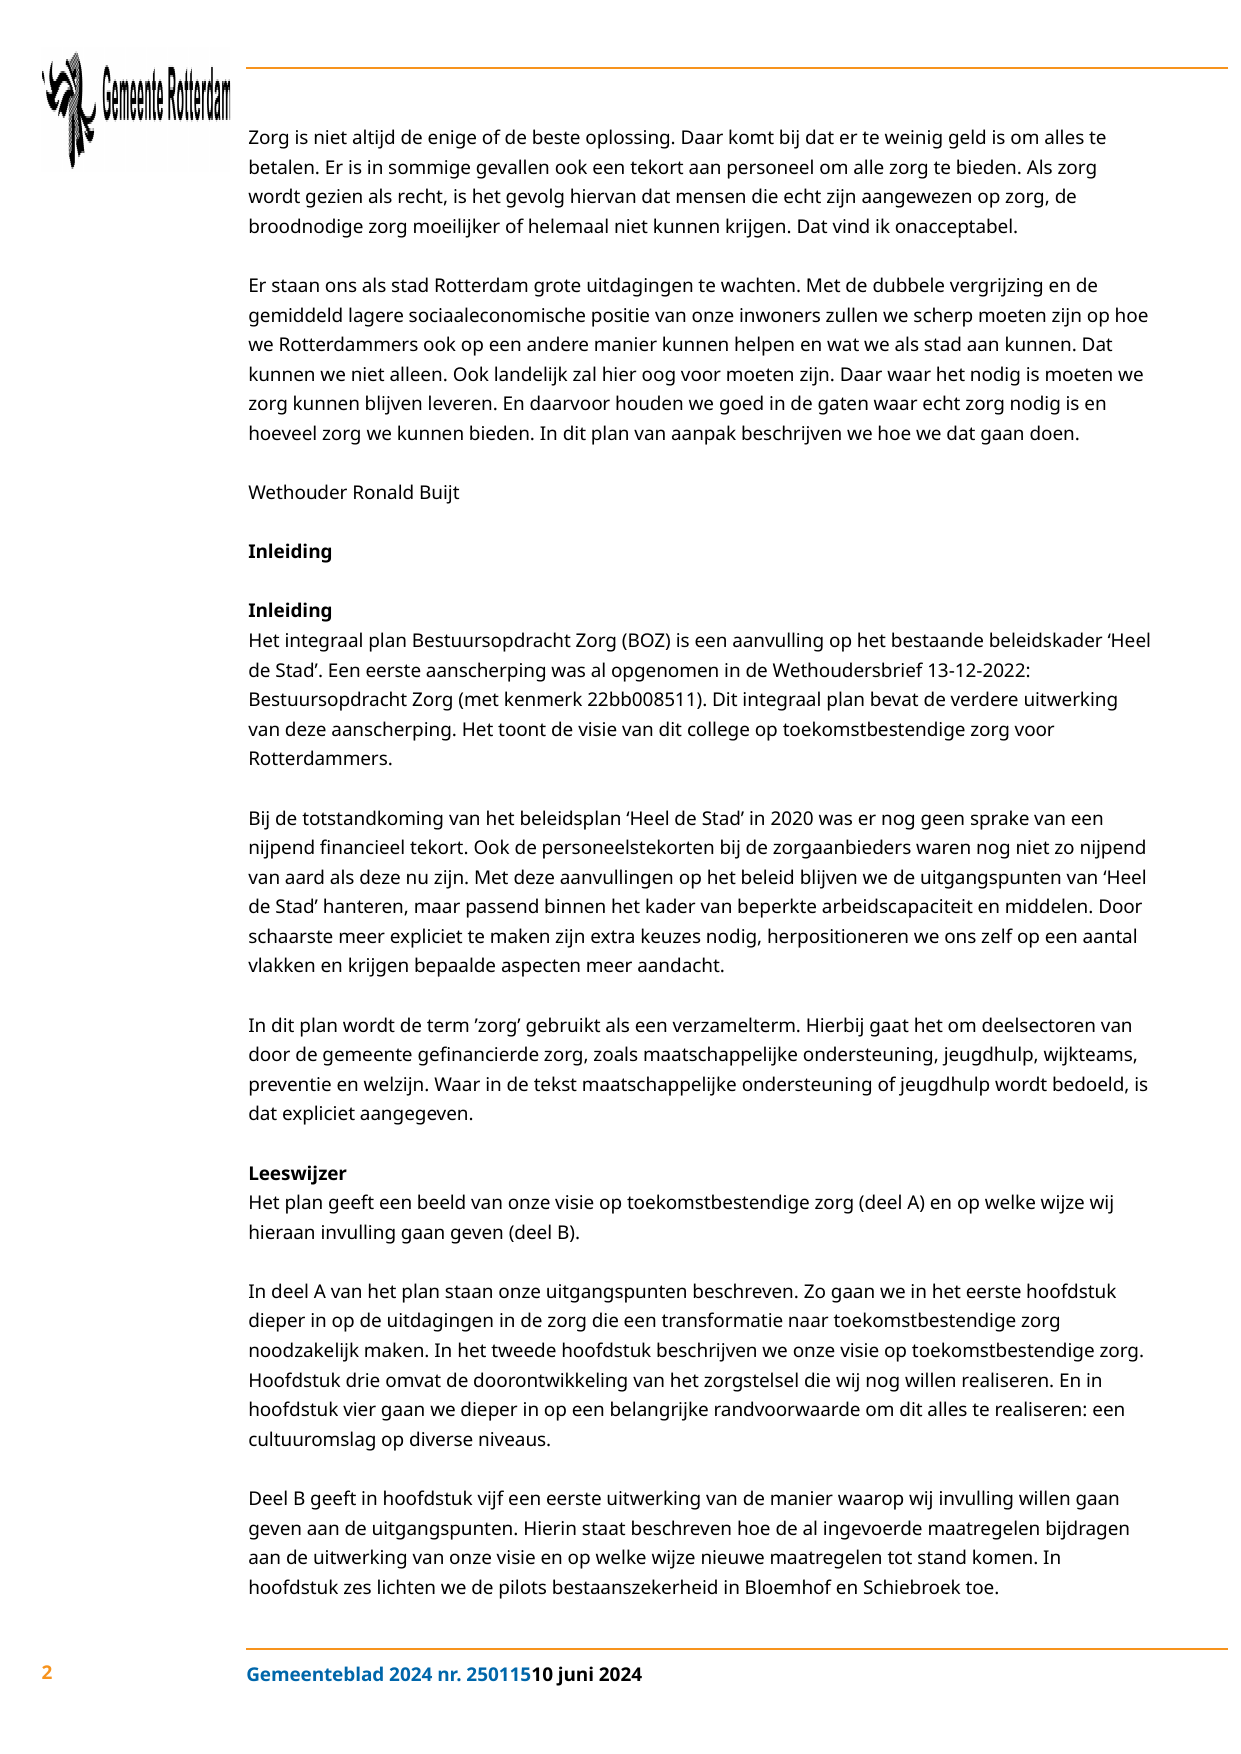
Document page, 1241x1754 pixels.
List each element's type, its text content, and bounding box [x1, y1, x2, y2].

text Bij de totstandkoming van het beleidsplan ‘Heel de Stad’ in 2020 was er nog geen sprake van een nijpend financieel tekort. Ook de personeelstekorten bij de zorgaanbieders waren nog niet zo nijpend van aard als deze nu zijn. Met deze aanvullingen op het beleid blijven we de uitgangspunten van ‘Heel de Stad’ hanteren, maar passend binnen het kader van beperkte arbeidscapaciteit en middelen. Door schaarste meer expliciet te maken zijn extra keuzes nodig, herpositioneren we ons zelf op een aantal vlakken en krijgen bepaalde aspecten meer aandacht. [248, 805, 1152, 978]
text In dit plan wordt de term ’zorg’ gebruikt als een verzamelterm. Hierbij gaat het om deelsectoren van door de gemeente gefinancierde zorg, zoals maatschappelijke ondersteuning, jeugdhulp, wijkteams, preventie en welzijn. Waar in de tekst maatschappelijke ondersteuning of jeugdhulp wordt bedoeld, is dat expliciet aangegeven. [248, 1012, 1152, 1126]
text Zorg is niet altijd de enige of de beste oplossing. Daar komt bij dat er te weinig geld is om alles te betalen. Er is in sommige gevallen ook een tekort aan personeel om alle zorg te bieden. Als zorg wordt gezien als recht, is het gevolg hiervan dat mensen die echt zijn aangewezen op zorg, de broodnodige zorg moeilijker of helemaal niet kunnen krijgen. Dat vind ik onacceptabel. [248, 124, 1152, 239]
text Het plan geeft een beeld van onze visie op toekomstbestendige zorg (deel A) en op welke wijze wij hieraan invulling gaan geven (deel B). [248, 1189, 1152, 1245]
text Er staan ons als stad Rotterdam grote uitdagingen te wachten. Met de dubbele vergrijzing en de gemiddeld lagere sociaaleconomische positie van onze inwoners zullen we scherp moeten zijn op hoe we Rotterdammers ook op een andere manier kunnen helpen en wat we als stad aan kunnen. Dat kunnen we niet alleen. Ook landelijk zal hier oog voor moeten zijn. Daar waar het nodig is moeten we zorg kunnen blijven leveren. En daarvoor houden we goed in de gaten waar echt zorg nodig is en hoeveel zorg we kunnen bieden. In dit plan van aanpak beschrijven we hoe we dat gaan doen. [248, 272, 1152, 446]
text In deel A van het plan staan onze uitgangspunten beschreven. Zo gaan we in het eerste hoofdstuk dieper in op de uitdagingen in de zorg die een transformatie naar toekomstbestendige zorg noodzakelijk maken. In het tweede hoofdstuk beschrijven we onze visie op toekomstbestendige zorg. Hoofdstuk drie omvat de doorontwikkeling van het zorgstelsel die wij nog willen realiseren. En in hoofdstuk vier gaan we dieper in op een belangrijke randvoorwaarde om dit alles te realiseren: een cultuuromslag op diverse niveaus. [248, 1278, 1152, 1452]
text Wethouder Ronald Buijt [248, 479, 1152, 505]
text Inleiding [248, 598, 1152, 623]
text Het integraal plan Bestuursopdracht Zorg (BOZ) is een aanvulling op het bestaande beleidskader ‘Heel de Stad’. Een eerste aanscherping was al opgenomen in de Wethoudersbrief 13-12-2022: Bestuursopdracht Zorg (met kenmerk 22bb008511). Dit integraal plan bevat de verdere uitwerking van deze aanscherping. Het toont de visie van dit college op toekomstbestendige zorg voor Rotterdammers. [248, 627, 1152, 771]
text Deel B geeft in hoofdstuk vijf een eerste uitwerking van de manier waarop wij invulling willen gaan geven aan de uitgangspunten. Hierin staat beschreven hoe de al ingevoerde maatregelen bijdragen aan de uitwerking van onze visie en op welke wijze nieuwe maatregelen tot stand komen. In hoofdstuk zes lichten we de pilots bestaanszekerheid in Bloemhof en Schiebroek toe. [248, 1485, 1152, 1600]
text Leeswijzer [248, 1160, 1152, 1186]
picture [41, 47, 231, 172]
text Inleiding [248, 538, 1152, 564]
